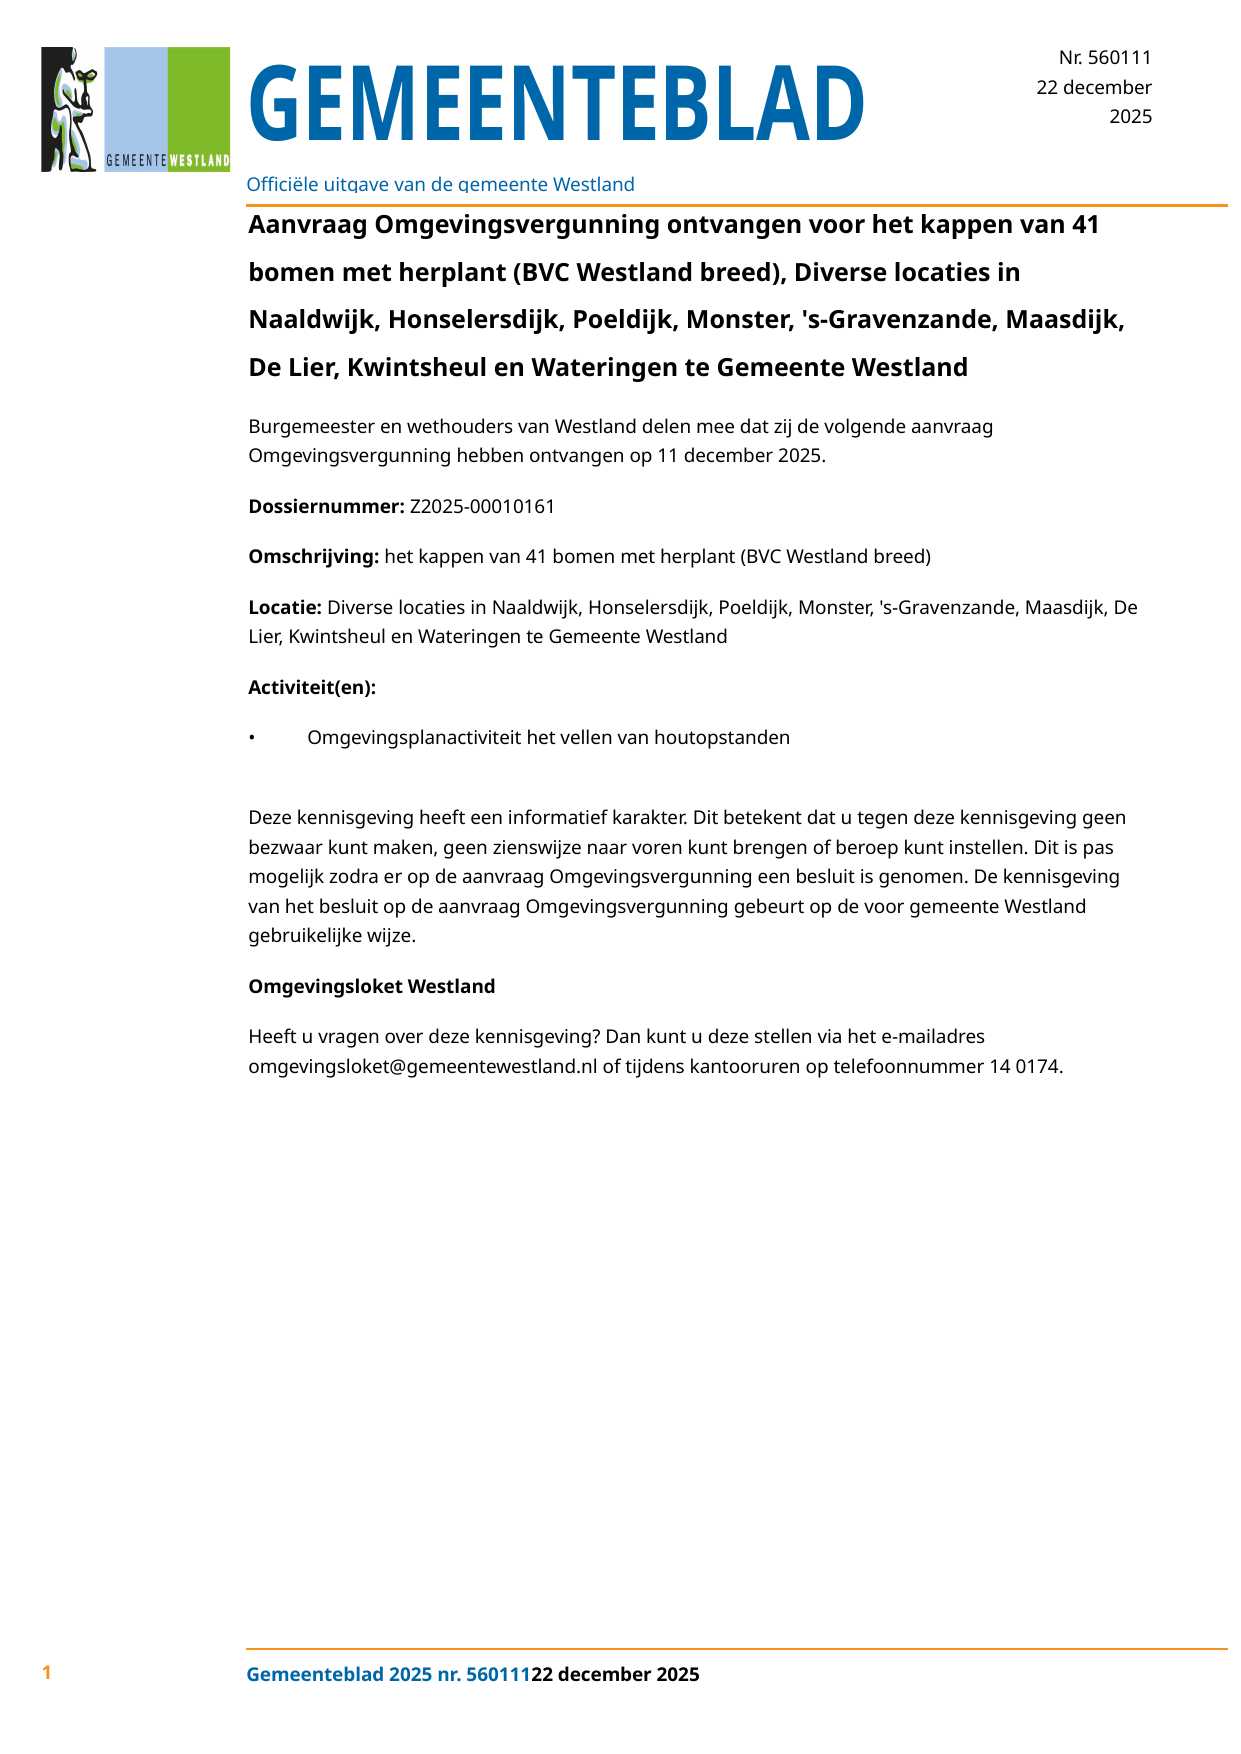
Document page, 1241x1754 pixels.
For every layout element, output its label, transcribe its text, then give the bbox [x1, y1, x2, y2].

list Omgevingsplanactiviteit het vellen van houtopstanden [248, 724, 1152, 750]
text Burgemeester en wethouders van Westland delen mee dat zij de volgende aanvraag Omgevingsvergunning hebben ontvangen op 11 december 2025. [248, 413, 1152, 468]
text Heeft u vragen over deze kennisgeving? Dan kunt u deze stellen via het e-mailadres omgevingsloket@gemeentewestland.nl of tijdens kantooruren op telefoonnummer 14 0174. [248, 1023, 1152, 1079]
text Omschrijving: het kappen van 41 bomen met herplant (BVC Westland breed) [248, 543, 1152, 569]
text Omgevingsloket Westland [248, 973, 1152, 999]
text Deze kennisgeving heeft een informatief karakter. Dit betekent dat u tegen deze kennisgeving geen bezwaar kunt maken, geen zienswijze naar voren kunt brengen of beroep kunt instellen. Dit is pas mogelijk zodra er op de aanvraag Omgevingsvergunning een besluit is genomen. De kennisgeving van het besluit op de aanvraag Omgevingsvergunning gebeurt op de voor gemeente Westland gebruikelijke wijze. [248, 804, 1152, 948]
text Locatie: Diverse locaties in Naaldwijk, Honselersdijk, Poeldijk, Monster, 's-Gravenzande, Maasdijk, De Lier, Kwintsheul en Wateringen te Gemeente Westland [248, 594, 1152, 649]
picture [41, 47, 231, 172]
text Activiteit(en): [248, 674, 1152, 700]
text Aanvraag Omgevingsvergunning ontvangen voor het kappen van 41 bomen met herplant (BVC Westland breed), Diverse locaties in Naaldwijk, Honselersdijk, Poeldijk, Monster, 's-Gravenzande, Maasdijk, De Lier, Kwintsheul en Wateringen te Gemeente Westland [248, 207, 1152, 384]
text Dossiernummer: Z2025-00010161 [248, 493, 1152, 519]
